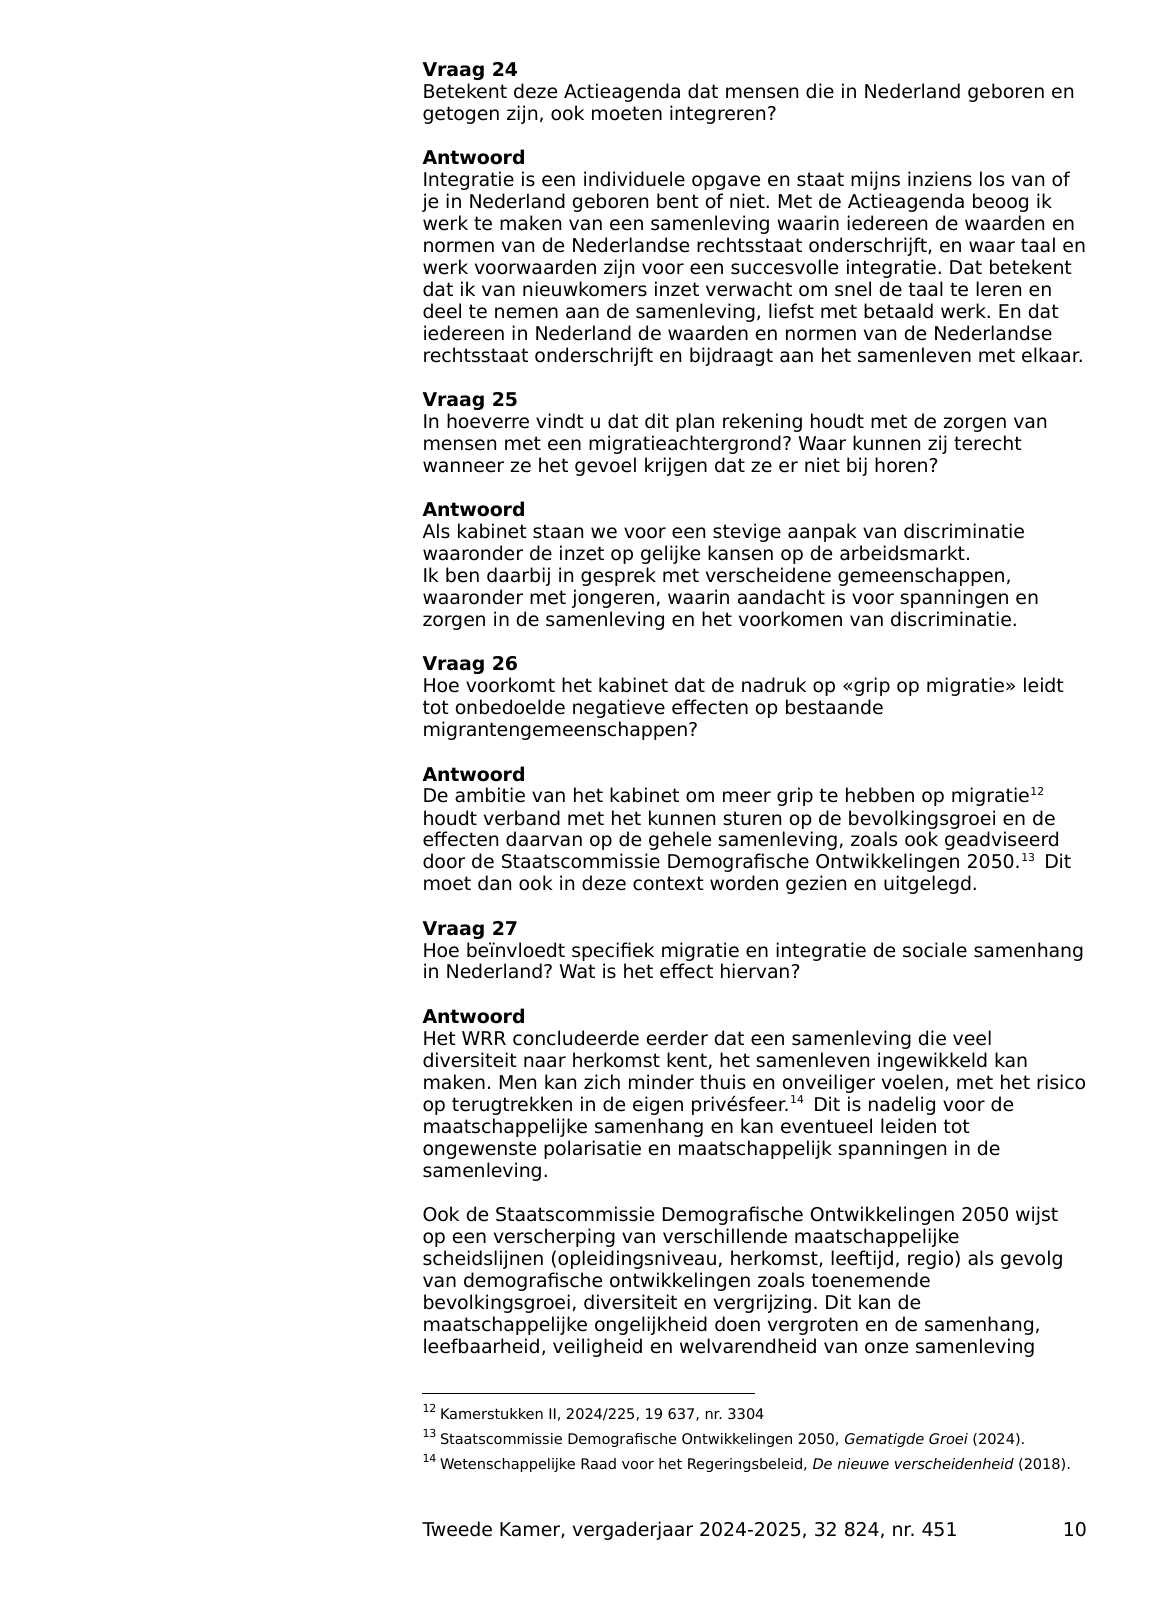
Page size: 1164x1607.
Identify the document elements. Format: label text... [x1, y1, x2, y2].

text De ambitie van het kabinet om meer grip te hebben op migratie houdt verband met het kunnen sturen op de bevolkingsgroei en de effecten daarvan op de gehele samenleving, zoals ook geadviseerd door de Staatscommissie Demografische Ontwikkelingen 2050. Dit moet dan ook in deze context worden gezien en uitgelegd. [422, 785, 1087, 895]
text Vraag 27 [422, 917, 1087, 939]
text Vraag 24 [422, 59, 1087, 81]
text Hoe beïnvloedt specifiek migratie en integratie de sociale samenhang in Nederland? Wat is het effect hiervan? [422, 939, 1087, 983]
text Antwoord [422, 499, 1087, 521]
text Vraag 25 [422, 389, 1087, 411]
text Betekent deze Actieagenda dat mensen die in Nederland geboren en getogen zijn, ook moeten integreren? [422, 81, 1087, 125]
text Antwoord [422, 763, 1087, 785]
text Staatscommissie Demografische Ontwikkelingen 2050, Gematigde Groei (2024). [422, 1427, 1087, 1449]
text Het WRR concludeerde eerder dat een samenleving die veel diversiteit naar herkomst kent, het samenleven ingewikkeld kan maken. Men kan zich minder thuis en onveiliger voelen, met het risico op terugtrekken in de eigen privésfeer. Dit is nadelig voor de maatschappelijke samenhang en kan eventueel leiden tot ongewenste polarisatie en maatschappelijk spanningen in de samenleving. [422, 1028, 1087, 1181]
text In hoeverre vindt u dat dit plan rekening houdt met de zorgen van mensen met een migratieachtergrond? Waar kunnen zij terecht wanneer ze het gevoel krijgen dat ze er niet bij horen? [422, 411, 1087, 477]
text Als kabinet staan we voor een stevige aanpak van discriminatie waaronder de inzet op gelijke kansen op de arbeidsmarkt. [422, 521, 1087, 565]
text Kamerstukken II, 2024/225, 19 637, nr. 3304 [422, 1402, 1087, 1424]
text Vraag 26 [422, 653, 1087, 675]
text Integratie is een individuele opgave en staat mijns inziens los van of je in Nederland geboren bent of niet. Met de Actieagenda beoog ik werk te maken van een samenleving waarin iedereen de waarden en normen van de Nederlandse rechtsstaat onderschrijft, en waar taal en werk voorwaarden zijn voor een succesvolle integratie. Dat betekent dat ik van nieuwkomers inzet verwacht om snel de taal te leren en deel te nemen aan de samenleving, liefst met betaald werk. En dat iedereen in Nederland de waarden en normen van de Nederlandse rechtsstaat onderschrijft en bijdraagt aan het samenleven met elkaar. [422, 169, 1087, 367]
text Ook de Staatscommissie Demografische Ontwikkelingen 2050 wijst op een verscherping van verschillende maatschappelijke scheidslijnen (opleidingsniveau, herkomst, leeftijd, regio) als gevolg van demografische ontwikkelingen zoals toenemende bevolkingsgroei, diversiteit en vergrijzing. Dit kan de maatschappelijke ongelijkheid doen vergroten en de samenhang, leefbaarheid, veiligheid en welvarendheid van onze samenleving [422, 1204, 1087, 1357]
text Antwoord [422, 147, 1087, 169]
text Antwoord [422, 1006, 1087, 1028]
text Wetenschappelijke Raad voor het Regeringsbeleid, De nieuwe verscheidenheid (2018). [422, 1452, 1087, 1474]
text Hoe voorkomt het kabinet dat de nadruk op «grip op migratie» leidt tot onbedoelde negatieve effecten op bestaande migrantengemeenschappen? [422, 675, 1087, 741]
text Ik ben daarbij in gesprek met verscheidene gemeenschappen, waaronder met jongeren, waarin aandacht is voor spanningen en zorgen in de samenleving en het voorkomen van discriminatie. [422, 565, 1087, 631]
